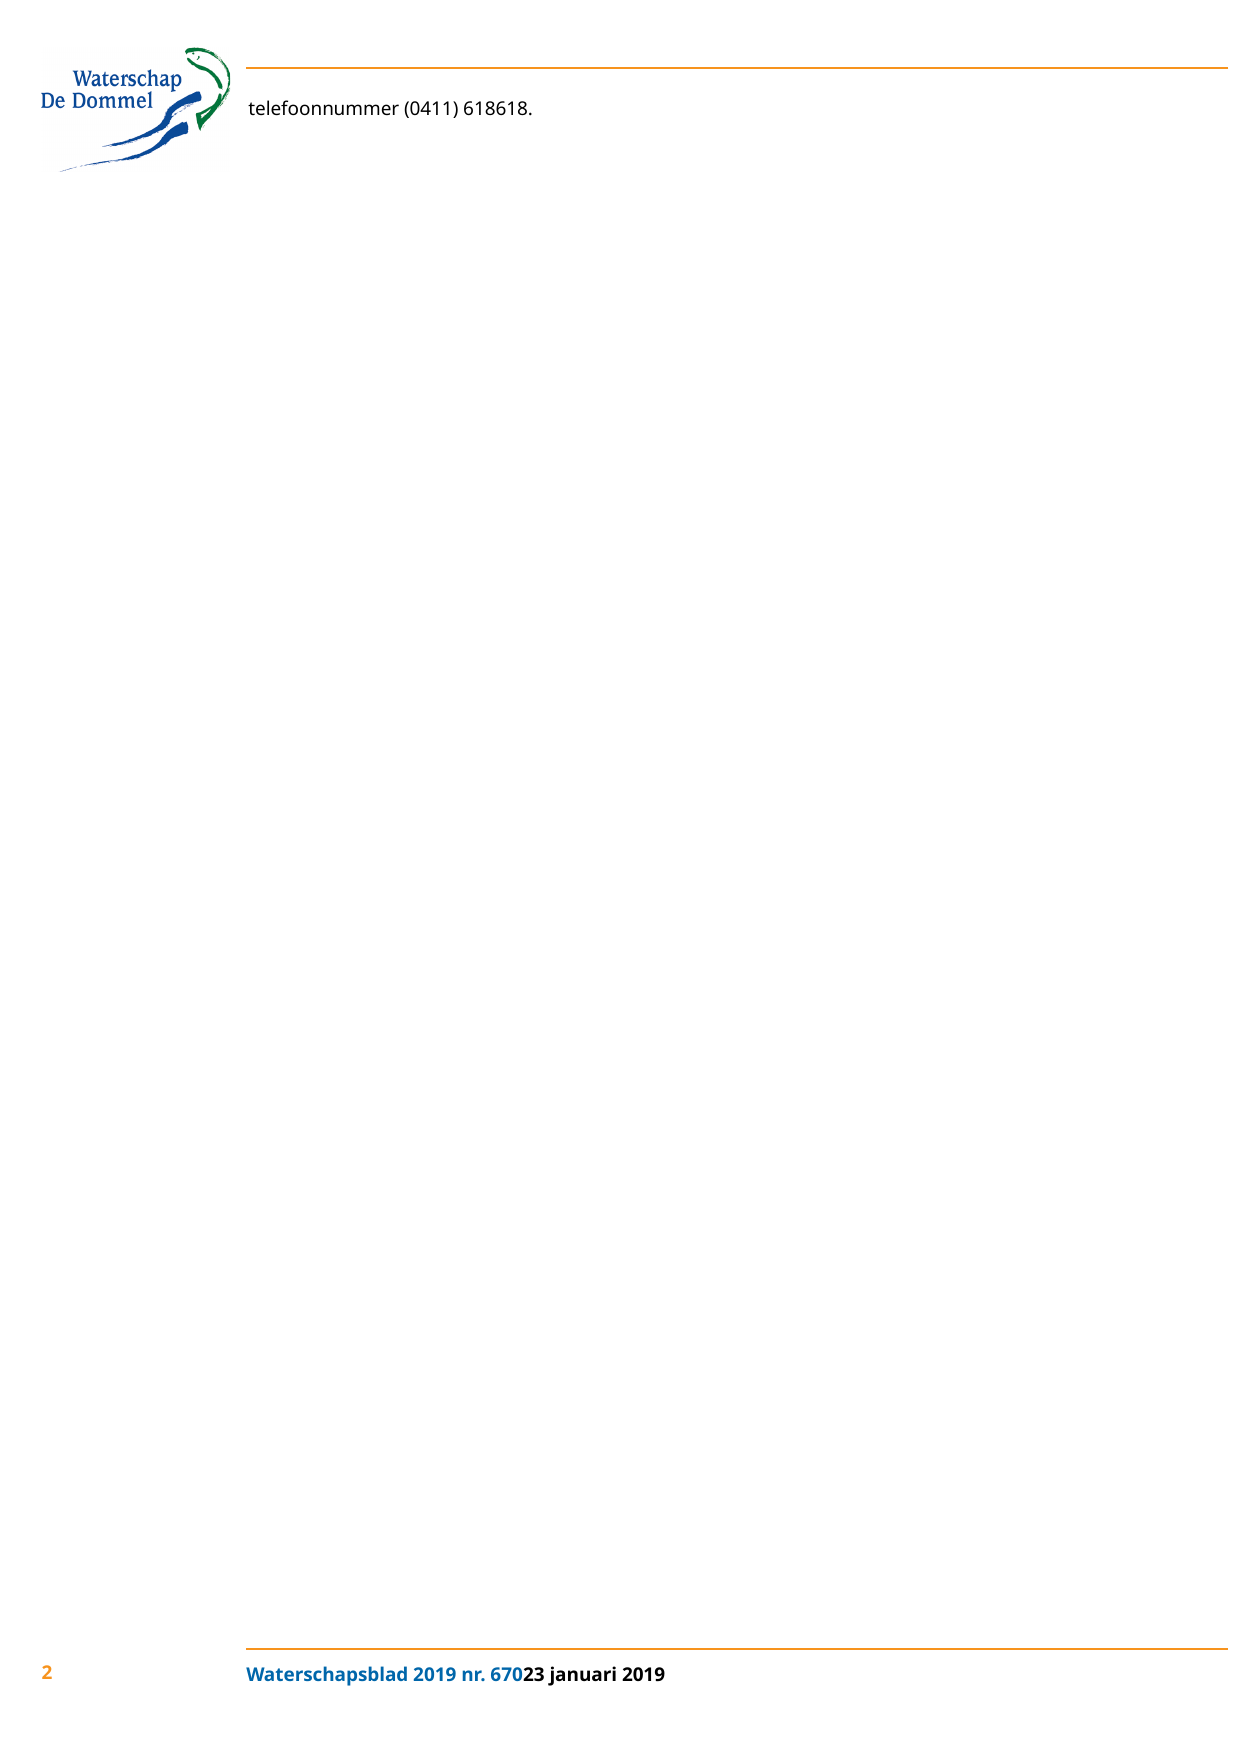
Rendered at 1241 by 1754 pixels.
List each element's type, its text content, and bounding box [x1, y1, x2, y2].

picture [41, 47, 231, 172]
text telefoonnummer (0411) 618618. [248, 95, 1152, 121]
